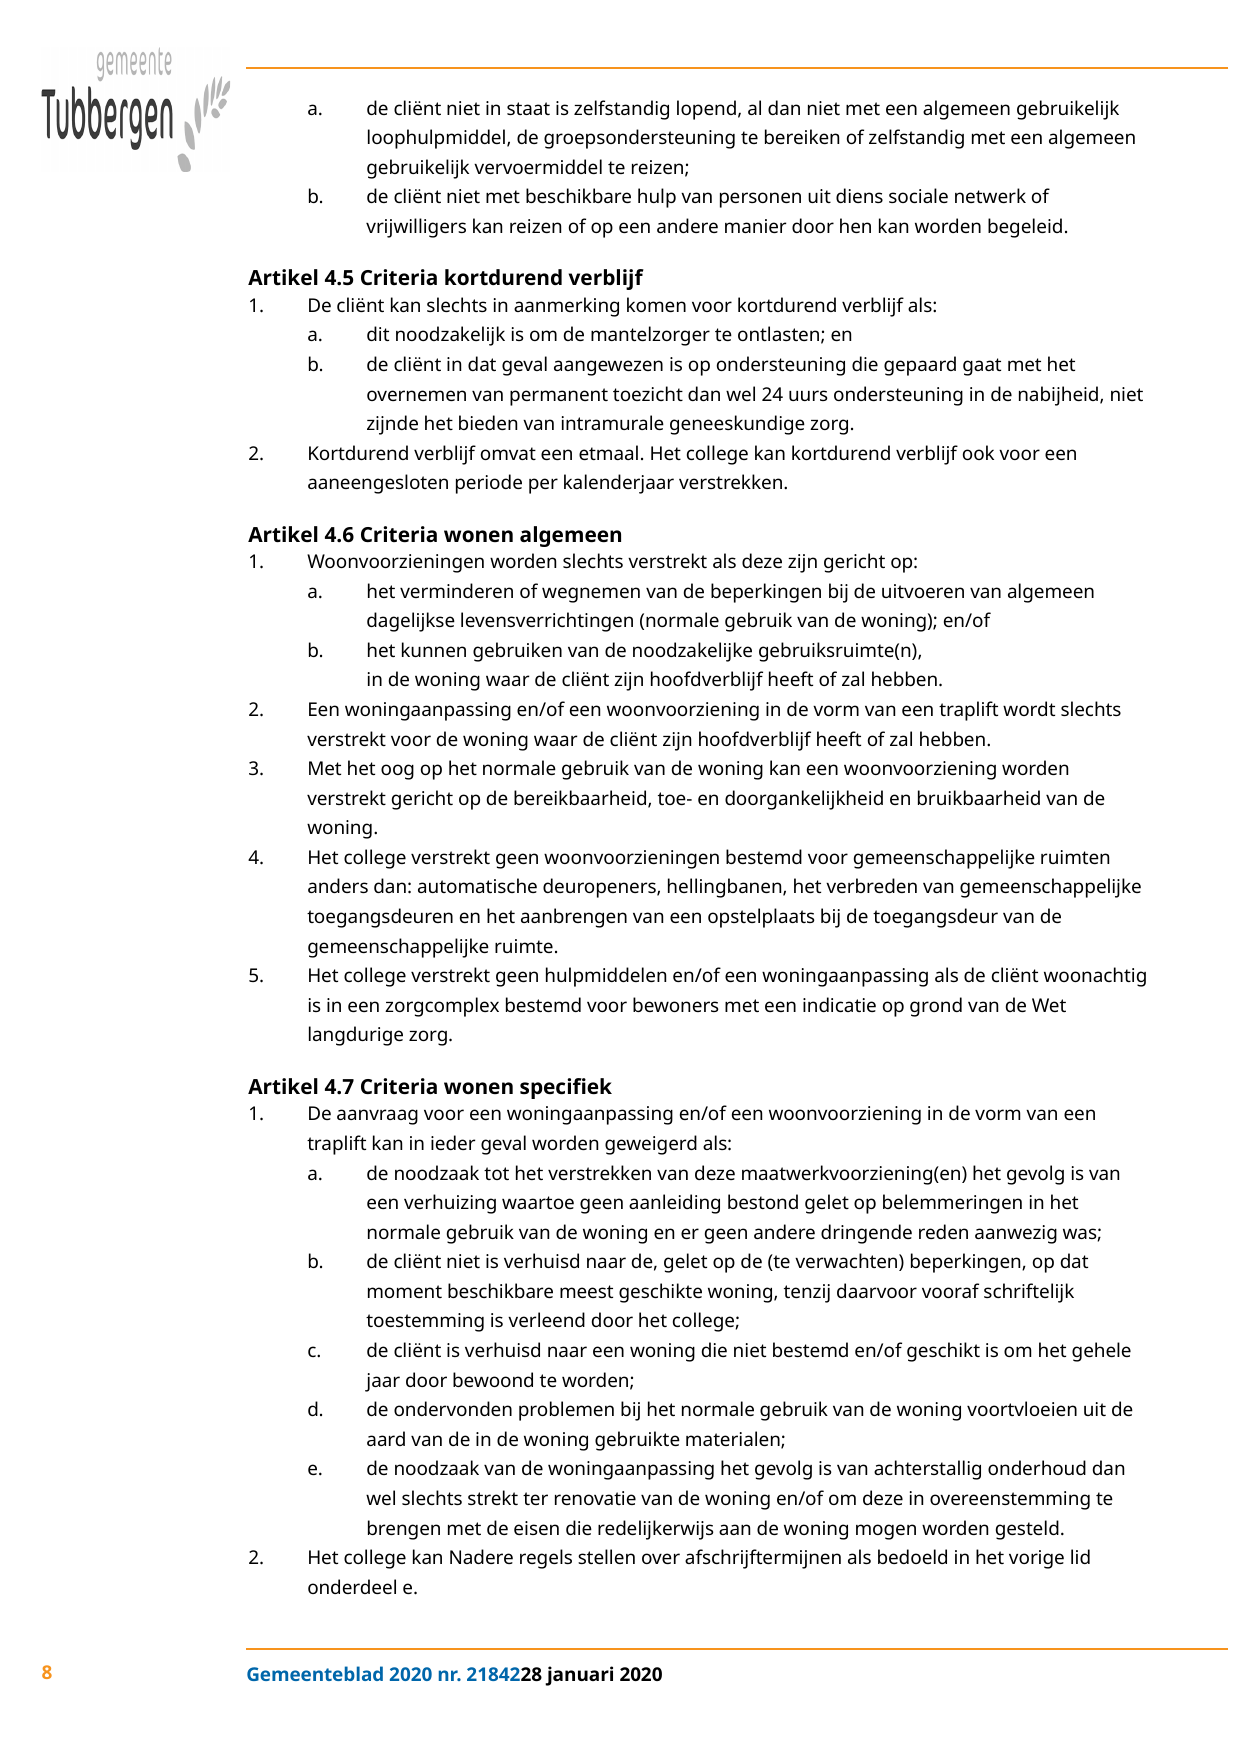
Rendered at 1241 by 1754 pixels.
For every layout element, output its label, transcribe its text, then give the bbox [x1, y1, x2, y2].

list Kortdurend verblijf omvat een etmaal. Het college kan kortdurend verblijf ook voor een aaneengesloten periode per kalenderjaar verstrekken. [248, 440, 1152, 495]
list de cliënt niet in staat is zelfstandig lopend, al dan niet met een algemeen gebruikelijk loophulpmiddel, de groepsondersteuning te bereiken of zelfstandig met een algemeen gebruikelijk vervoermiddel te reizen; [307, 95, 1152, 180]
list in de woning waar de cliënt zijn hoofdverblijf heeft of zal hebben. [307, 667, 1152, 692]
list De aanvraag voor een woningaanpassing en/of een woonvoorziening in de vorm van een traplift kan in ieder geval worden geweigerd als: [248, 1101, 1152, 1156]
list de cliënt niet met beschikbare hulp van personen uit diens sociale netwerk of vrijwilligers kan reizen of op een andere manier door hen kan worden begeleid. [307, 183, 1152, 239]
list de noodzaak tot het verstrekken van deze maatwerkvoorziening(en) het gevolg is van een verhuizing waartoe geen aanleiding bestond gelet op belemmeringen in het normale gebruik van de woning en er geen andere dringende reden aanwezig was; [307, 1160, 1152, 1244]
list Woonvoorzieningen worden slechts verstrekt als deze zijn gericht op: [248, 548, 1152, 574]
list de ondervonden problemen bij het normale gebruik van de woning voortvloeien uit de aard van de in de woning gebruikte materialen; [307, 1396, 1152, 1452]
list de noodzaak van de woningaanpassing het gevolg is van achterstallig onderhoud dan wel slechts strekt ter renovatie van de woning en/of om deze in overeenstemming te brengen met de eisen die redelijkerwijs aan de woning mogen worden gesteld. [307, 1456, 1152, 1540]
list Met het oog op het normale gebruik van de woning kan een woonvoorziening worden verstrekt gericht op de bereikbaarheid, toe- en doorgankelijkheid en bruikbaarheid van de woning. [248, 755, 1152, 840]
text Artikel 4.7 Criteria wonen specifiek [248, 1072, 1152, 1101]
list Het college kan Nadere regels stellen over afschrijftermijnen als bedoeld in het vorige lid onderdeel e. [248, 1544, 1152, 1599]
list de cliënt niet is verhuisd naar de, gelet op de (te verwachten) beperkingen, op dat moment beschikbare meest geschikte woning, tenzij daarvoor vooraf schriftelijk toestemming is verleend door het college; [307, 1248, 1152, 1333]
list Het college verstrekt geen hulpmiddelen en/of een woningaanpassing als de cliënt woonachtig is in een zorgcomplex bestemd voor bewoners met een indicatie op grond van de Wet langdurige zorg. [248, 962, 1152, 1047]
list dit noodzakelijk is om de mantelzorger te ontlasten; en [307, 322, 1152, 347]
picture [41, 47, 231, 172]
text Artikel 4.5 Criteria kortdurend verblijf [248, 263, 1152, 292]
list Het college verstrekt geen woonvoorzieningen bestemd voor gemeenschappelijke ruimten anders dan: automatische deuropeners, hellingbanen, het verbreden van gemeenschappelijke toegangsdeuren en het aanbrengen van een opstelplaats bij de toegangsdeur van de gemeenschappelijke ruimte. [248, 844, 1152, 959]
list de cliënt in dat geval aangewezen is op ondersteuning die gepaard gaat met het overnemen van permanent toezicht dan wel 24 uurs ondersteuning in de nabijheid, niet zijnde het bieden van intramurale geneeskundige zorg. [307, 351, 1152, 436]
list het verminderen of wegnemen van de beperkingen bij de uitvoeren van algemeen dagelijkse levensverrichtingen (normale gebruik van de woning); en/of [307, 578, 1152, 633]
list Een woningaanpassing en/of een woonvoorziening in de vorm van een traplift wordt slechts verstrekt voor de woning waar de cliënt zijn hoofdverblijf heeft of zal hebben. [248, 696, 1152, 752]
list de cliënt is verhuisd naar een woning die niet bestemd en/of geschikt is om het gehele jaar door bewoond te worden; [307, 1337, 1152, 1392]
text Artikel 4.6 Criteria wonen algemeen [248, 520, 1152, 548]
list het kunnen gebruiken van de noodzakelijke gebruiksruimte(n), [307, 637, 1152, 663]
list De cliënt kan slechts in aanmerking komen voor kortdurend verblijf als: [248, 292, 1152, 318]
